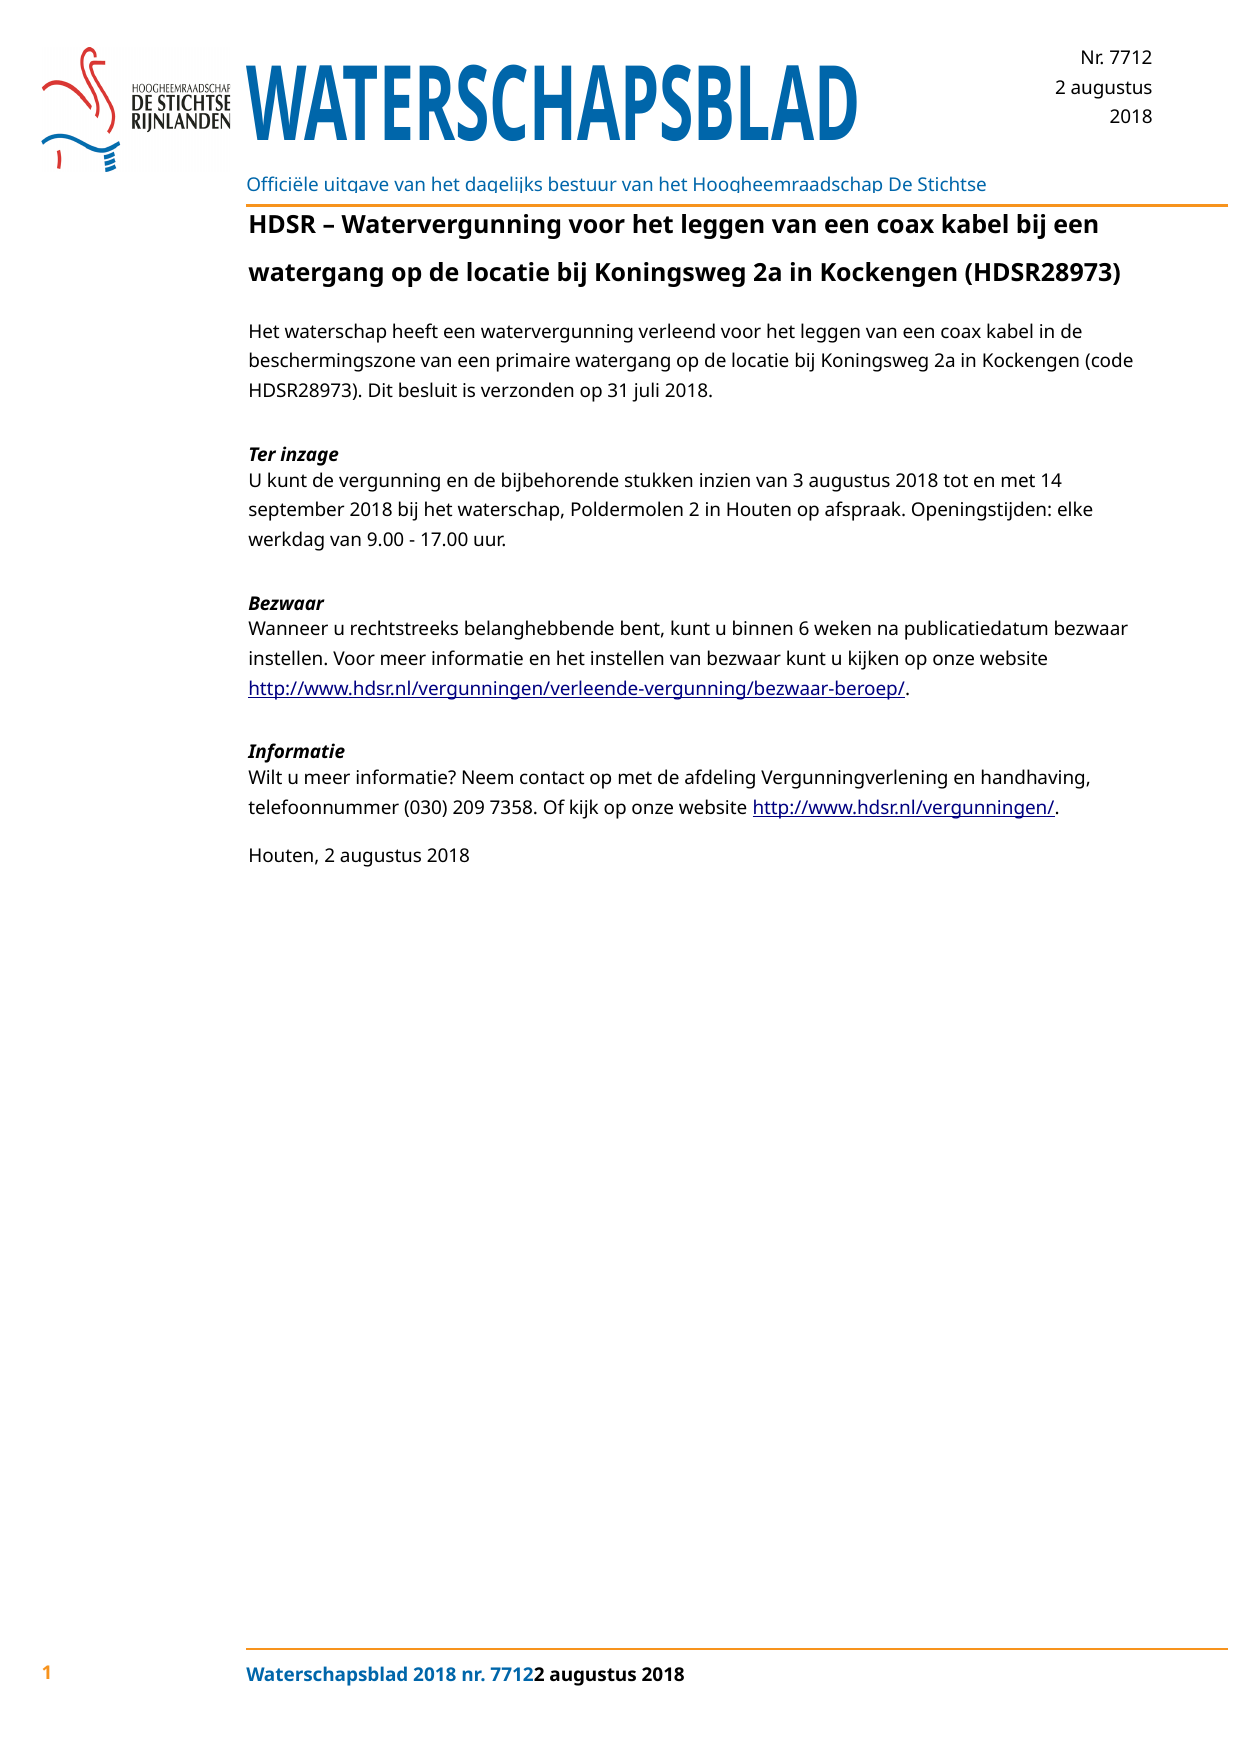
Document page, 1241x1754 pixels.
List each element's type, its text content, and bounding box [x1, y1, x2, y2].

text U kunt de vergunning en de bijbehorende stukken inzien van 3 augustus 2018 tot en met 14 september 2018 bij het waterschap, Poldermolen 2 in Houten op afspraak. Openingstijden: elke werkdag van 9.00 - 17.00 uur. [248, 467, 1152, 552]
picture [41, 47, 231, 172]
text Informatie [248, 739, 1152, 764]
text Het waterschap heeft een watervergunning verleend voor het leggen van een coax kabel in de beschermingszone van een primaire watergang op de locatie bij Koningsweg 2a in Kockengen (code HDSR28973). Dit besluit is verzonden op 31 juli 2018. [248, 318, 1152, 403]
text Ter inzage [248, 441, 1152, 467]
text HDSR – Watervergunning voor het leggen van een coax kabel bij een watergang op de locatie bij Koningsweg 2a in Kockengen (HDSR28973) [248, 207, 1152, 288]
text Wilt u meer informatie? Neem contact op met de afdeling Vergunningverlening en handhaving, telefoonnummer (030) 209 7358. Of kijk op onze website http://www.hdsr.nl/vergunningen/. [248, 764, 1152, 820]
text Bezwaar [248, 590, 1152, 616]
text Houten, 2 augustus 2018 [248, 842, 1152, 868]
text Wanneer u rechtstreeks belanghebbende bent, kunt u binnen 6 weken na publicatiedatum bezwaar instellen. Voor meer informatie en het instellen van bezwaar kunt u kijken op onze website http://www.hdsr.nl/vergunningen/verleende-vergunning/bezwaar-beroep/. [248, 616, 1152, 701]
